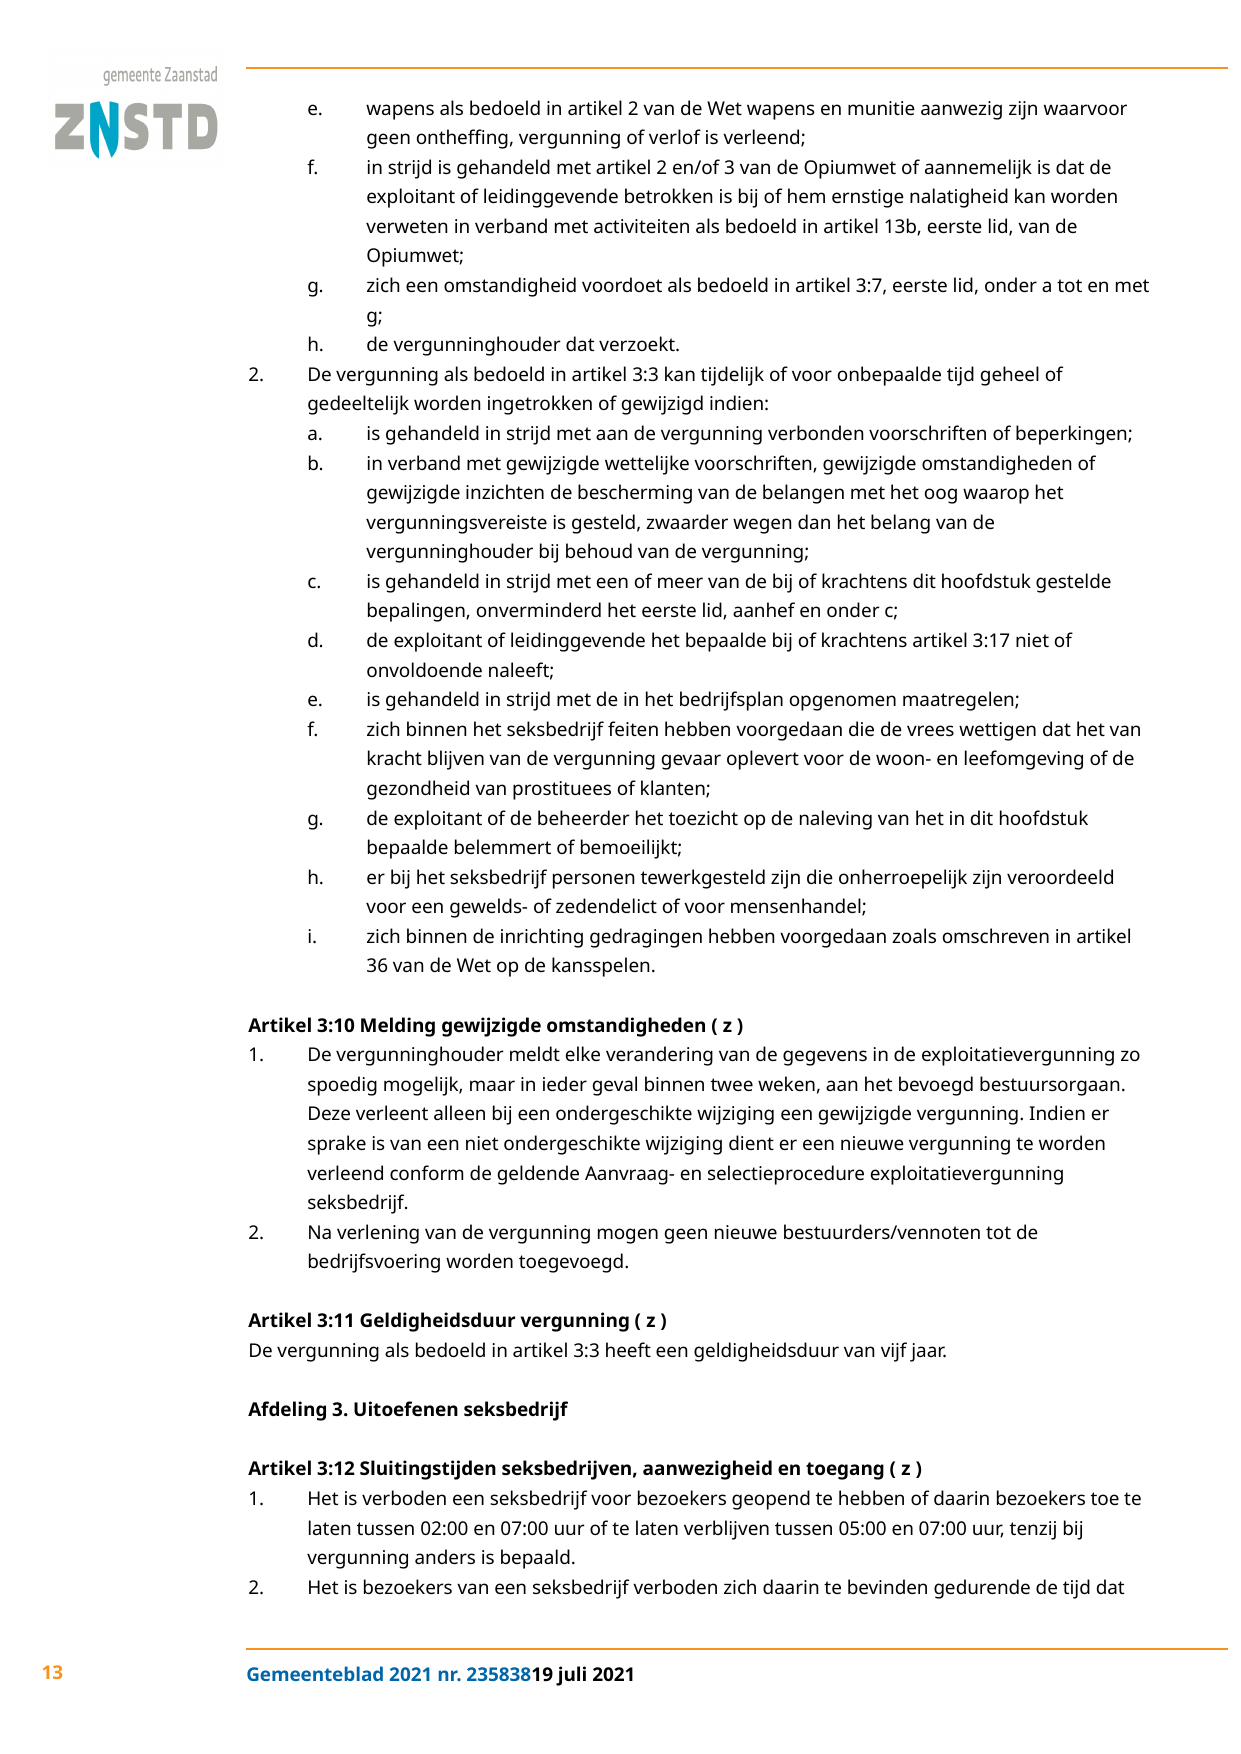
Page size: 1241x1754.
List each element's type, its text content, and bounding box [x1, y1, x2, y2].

text Artikel 3:12 Sluitingstijden seksbedrijven, aanwezigheid en toegang ( z ) [248, 1456, 1152, 1481]
picture [41, 47, 231, 172]
list is gehandeld in strijd met de in het bedrijfsplan opgenomen maatregelen; [307, 686, 1152, 712]
list de exploitant of leidinggevende het bepaalde bij of krachtens artikel 3:17 niet of onvoldoende naleeft; [307, 627, 1152, 683]
list De vergunninghouder meldt elke verandering van de gegevens in de exploitatievergunning zo spoedig mogelijk, maar in ieder geval binnen twee weken, aan het bevoegd bestuursorgaan. Deze verleent alleen bij een ondergeschikte wijziging een gewijzigde vergunning. Indien er sprake is van een niet ondergeschikte wijziging dient er een nieuwe vergunning te worden verleend conform de geldende Aanvraag- en selectieprocedure exploitatievergunning seksbedrijf. [248, 1041, 1152, 1215]
list is gehandeld in strijd met aan de vergunning verbonden voorschriften of beperkingen; [307, 420, 1152, 446]
list de exploitant of de beheerder het toezicht op de naleving van het in dit hoofdstuk bepaalde belemmert of bemoeilijkt; [307, 805, 1152, 860]
list er bij het seksbedrijf personen tewerkgesteld zijn die onherroepelijk zijn veroordeeld voor een gewelds- of zedendelict of voor mensenhandel; [307, 864, 1152, 919]
list Het is verboden een seksbedrijf voor bezoekers geopend te hebben of daarin bezoekers toe te laten tussen 02:00 en 07:00 uur of te laten verblijven tussen 05:00 en 07:00 uur, tenzij bij vergunning anders is bepaald. [248, 1485, 1152, 1570]
list wapens als bedoeld in artikel 2 van de Wet wapens en munitie aanwezig zijn waarvoor geen ontheffing, vergunning of verlof is verleend; [307, 95, 1152, 150]
list Na verlening van de vergunning mogen geen nieuwe bestuurders/vennoten tot de bedrijfsvoering worden toegevoegd. [248, 1219, 1152, 1274]
list De vergunning als bedoeld in artikel 3:3 kan tijdelijk of voor onbepaalde tijd geheel of gedeeltelijk worden ingetrokken of gewijzigd indien: [248, 361, 1152, 416]
list de vergunninghouder dat verzoekt. [307, 331, 1152, 357]
list zich binnen het seksbedrijf feiten hebben voorgedaan die de vrees wettigen dat het van kracht blijven van de vergunning gevaar oplevert voor de woon- en leefomgeving of de gezondheid van prostituees of klanten; [307, 716, 1152, 801]
list in verband met gewijzigde wettelijke voorschriften, gewijzigde omstandigheden of gewijzigde inzichten de bescherming van de belangen met het oog waarop het vergunningsvereiste is gesteld, zwaarder wegen dan het belang van de vergunninghouder bij behoud van de vergunning; [307, 450, 1152, 564]
list Het is bezoekers van een seksbedrijf verboden zich daarin te bevinden gedurende de tijd dat [248, 1574, 1152, 1600]
text Artikel 3:11 Geldigheidsduur vergunning ( z ) [248, 1308, 1152, 1333]
list is gehandeld in strijd met een of meer van de bij of krachtens dit hoofdstuk gestelde bepalingen, onverminderd het eerste lid, aanhef en onder c; [307, 568, 1152, 623]
list in strijd is gehandeld met artikel 2 en/of 3 van de Opiumwet of aannemelijk is dat de exploitant of leidinggevende betrokken is bij of hem ernstige nalatigheid kan worden verweten in verband met activiteiten als bedoeld in artikel 13b, eerste lid, van de Opiumwet; [307, 154, 1152, 268]
text Afdeling 3. Uitoefenen seksbedrijf [248, 1396, 1152, 1422]
text Artikel 3:10 Melding gewijzigde omstandigheden ( z ) [248, 1012, 1152, 1038]
text De vergunning als bedoeld in artikel 3:3 heeft een geldigheidsduur van vijf jaar. [248, 1337, 1152, 1363]
list zich binnen de inrichting gedragingen hebben voorgedaan zoals omschreven in artikel 36 van de Wet op de kansspelen. [307, 923, 1152, 978]
list zich een omstandigheid voordoet als bedoeld in artikel 3:7, eerste lid, onder a tot en met g; [307, 272, 1152, 328]
